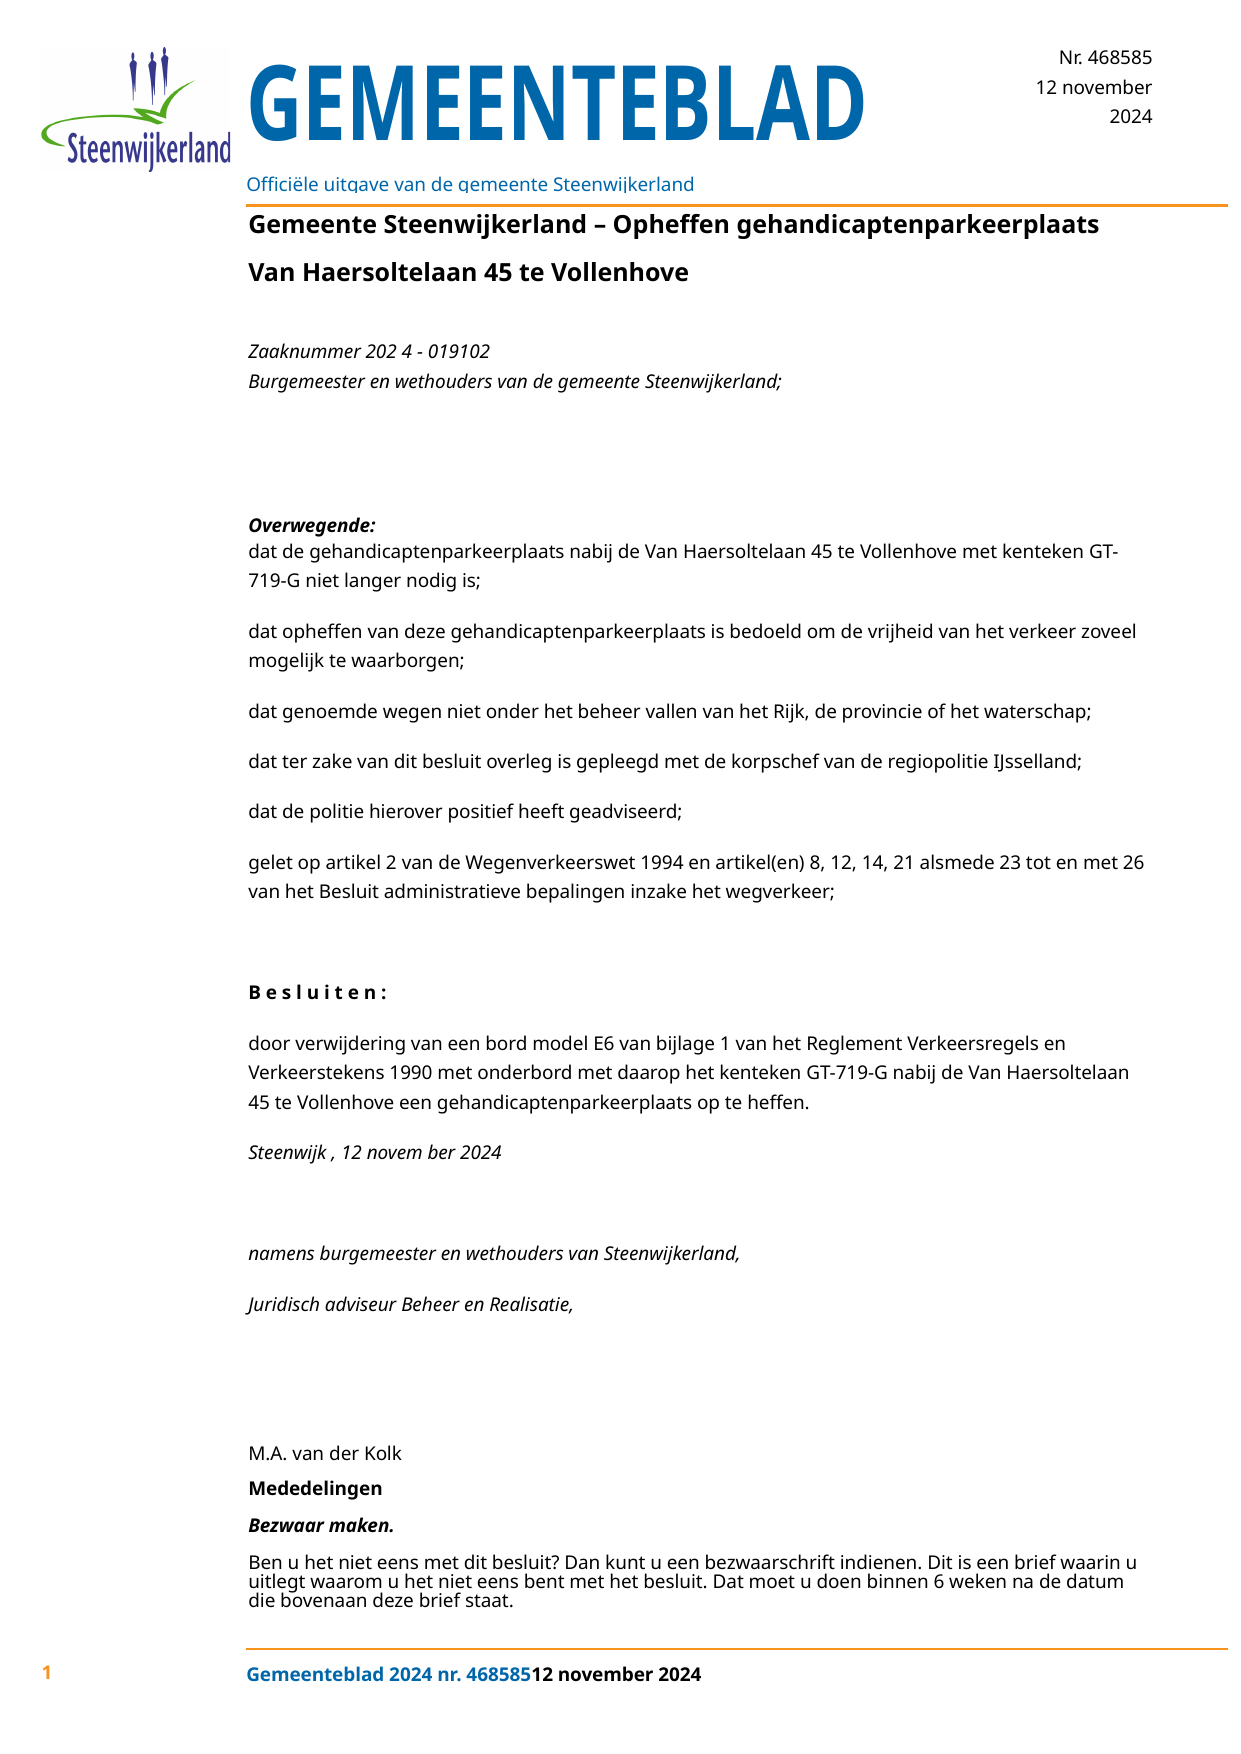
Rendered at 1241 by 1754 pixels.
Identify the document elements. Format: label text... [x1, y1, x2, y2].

text door verwijdering van een bord model E6 van bijlage 1 van het Reglement Verkeersregels en Verkeerstekens 1990 met onderbord met daarop het kenteken GT-719-G nabij de Van Haersoltelaan 45 te Vollenhove een gehandicaptenparkeerplaats op te heffen. [248, 1030, 1152, 1115]
text Juridisch adviseur Beheer en Realisatie, [248, 1291, 1152, 1317]
text gelet op artikel 2 van de Wegenverkeerswet 1994 en artikel(en) 8, 12, 14, 21 alsmede 23 tot en met 26 van het Besluit administratieve bepalingen inzake het wegverkeer; [248, 849, 1152, 904]
text Burgemeester en wethouders van de gemeente Steenwijkerland; [248, 368, 1152, 394]
text dat de politie hierover positief heeft geadviseerd; [248, 799, 1152, 824]
text Ben u het niet eens met dit besluit? Dan kunt u een bezwaarschrift indienen. Dit is een brief waarin u uitlegt waarom u het niet eens bent met het besluit. Dat moet u doen binnen 6 weken na de datum die bovenaan deze brief staat. [248, 1554, 1152, 1612]
text B e s l u i t e n : [248, 979, 1152, 1005]
text Zaaknummer 202 4 - 019102 [248, 339, 1152, 364]
text dat ter zake van dit besluit overleg is gepleegd met de korpschef van de regiopolitie IJsselland; [248, 748, 1152, 774]
text dat opheffen van deze gehandicaptenparkeerplaats is bedoeld om de vrijheid van het verkeer zoveel mogelijk te waarborgen; [248, 618, 1152, 673]
text Mededelingen [248, 1480, 1152, 1499]
text Gemeente Steenwijkerland – Opheffen gehandicaptenparkeerplaats Van Haersoltelaan 45 te Vollenhove [248, 207, 1152, 288]
text Overwegende: [248, 512, 1152, 538]
text dat genoemde wegen niet onder het beheer vallen van het Rijk, de provincie of het waterschap; [248, 698, 1152, 724]
text Steenwijk , 12 novem ber 2024 [248, 1139, 1152, 1165]
text namens burgemeester en wethouders van Steenwijkerland, [248, 1240, 1152, 1266]
picture [41, 47, 231, 172]
text M.A. van der Kolk [248, 1441, 1152, 1466]
text dat de gehandicaptenparkeerplaats nabij de Van Haersoltelaan 45 te Vollenhove met kenteken GT-719-G niet langer nodig is; [248, 538, 1152, 593]
text Bezwaar maken. [248, 1517, 1152, 1536]
